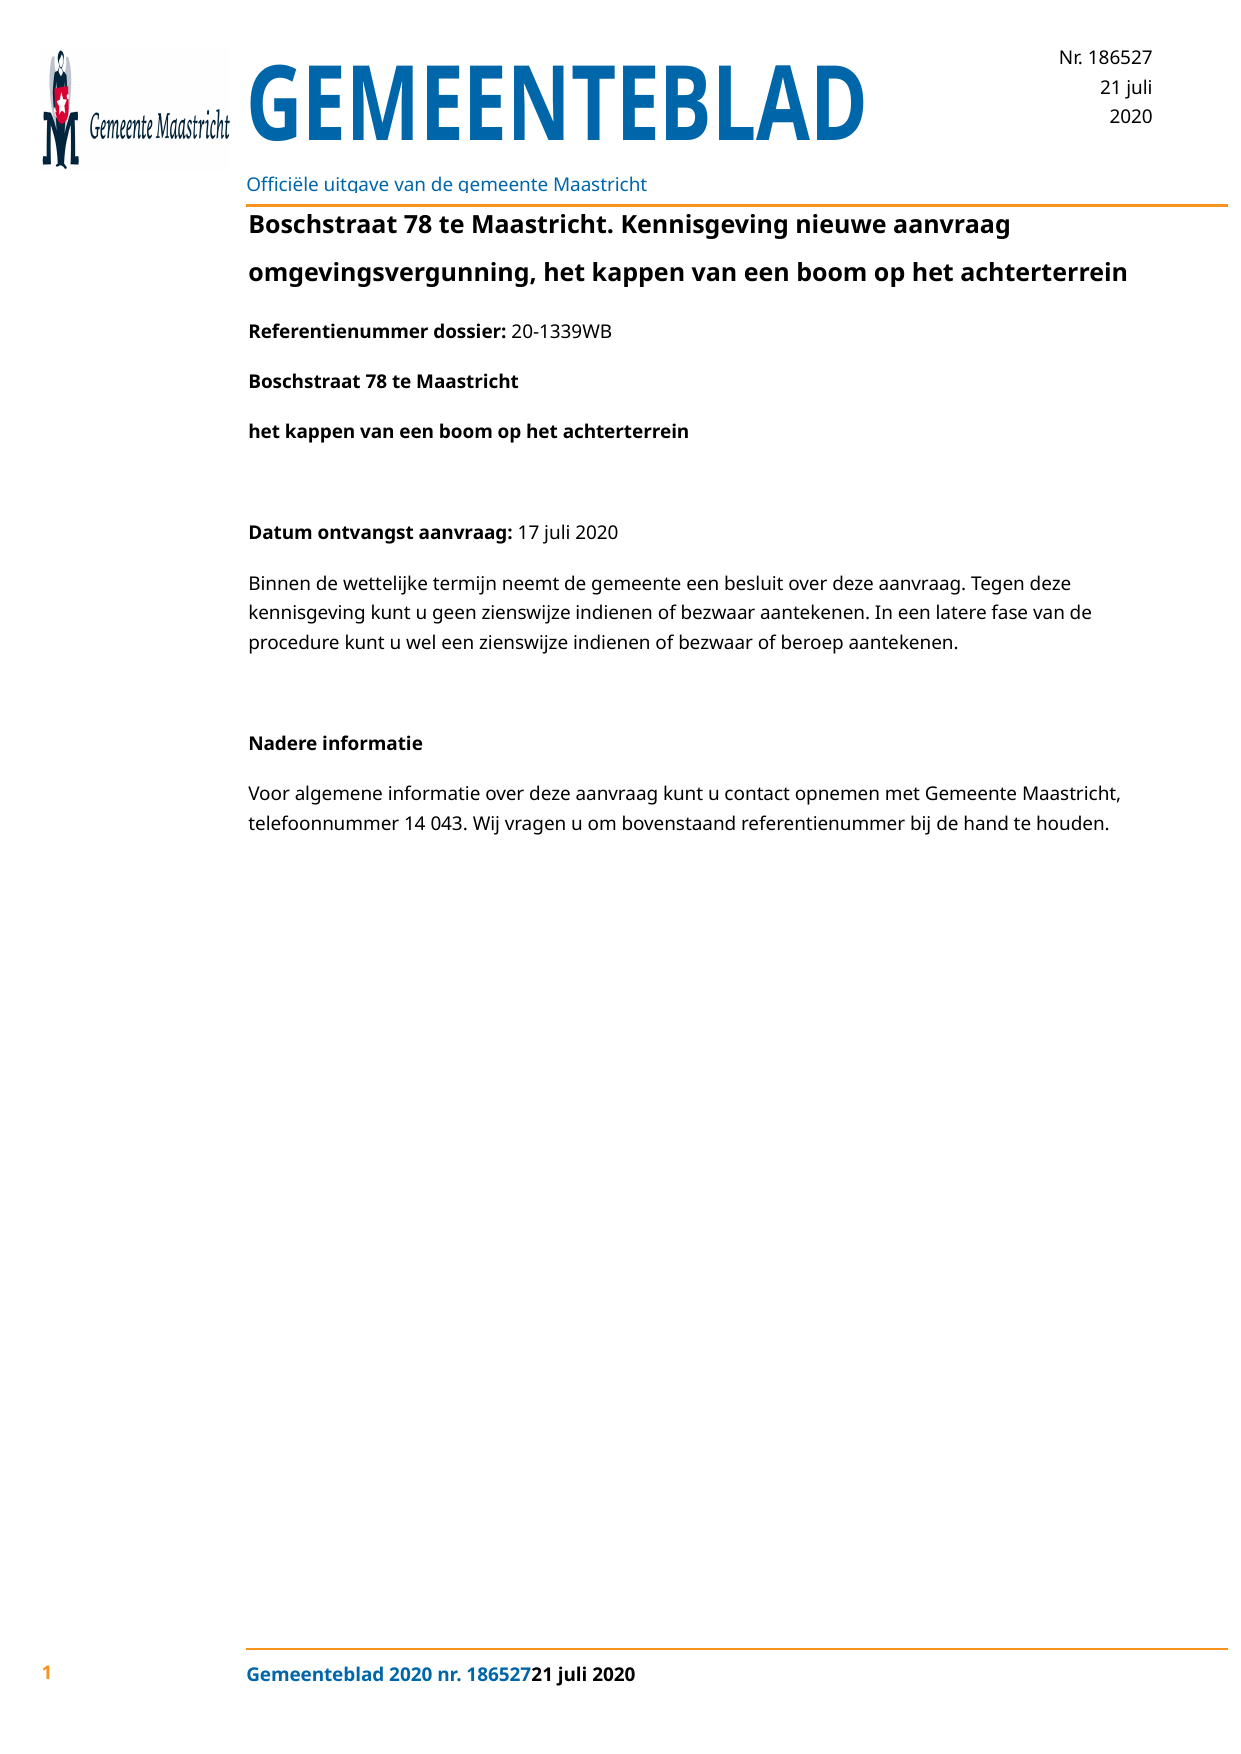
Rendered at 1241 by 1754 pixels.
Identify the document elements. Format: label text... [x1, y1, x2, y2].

text Boschstraat 78 te Maastricht. Kennisgeving nieuwe aanvraag omgevingsvergunning, het kappen van een boom op het achterterrein [248, 207, 1152, 288]
text Voor algemene informatie over deze aanvraag kunt u contact opnemen met Gemeente Maastricht, telefoonnummer 14 043. Wij vragen u om bovenstaand referentienummer bij de hand te houden. [248, 780, 1152, 836]
text Boschstraat 78 te Maastricht [248, 368, 1152, 394]
text het kappen van een boom op het achterterrein [248, 419, 1152, 444]
text Binnen de wettelijke termijn neemt de gemeente een besluit over deze aanvraag. Tegen deze kennisgeving kunt u geen zienswijze indienen of bezwaar aantekenen. In een latere fase van de procedure kunt u wel een zienswijze indienen of bezwaar of beroep aantekenen. [248, 570, 1152, 655]
text Referentienummer dossier: 20-1339WB [248, 318, 1152, 344]
picture [41, 47, 231, 172]
text Datum ontvangst aanvraag: 17 juli 2020 [248, 519, 1152, 545]
text Nadere informatie [248, 730, 1152, 756]
